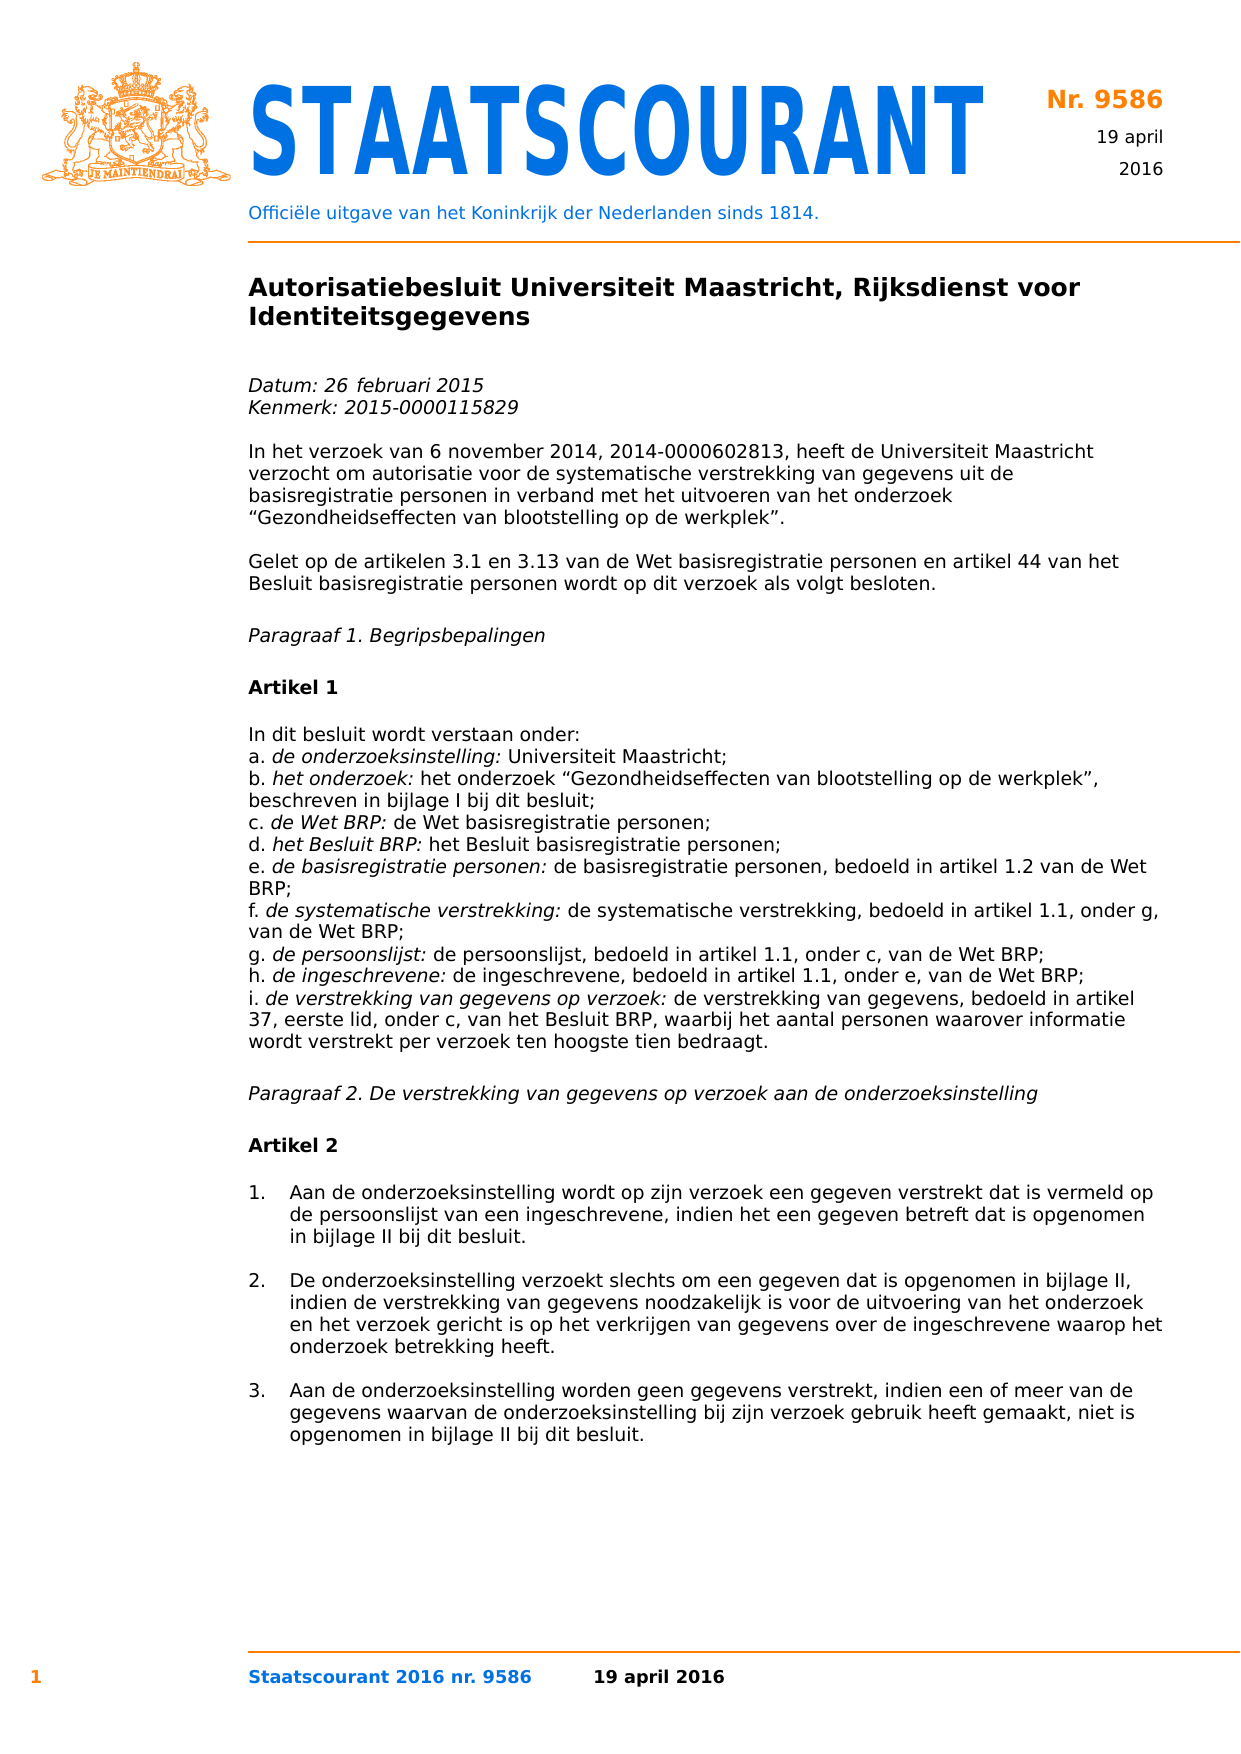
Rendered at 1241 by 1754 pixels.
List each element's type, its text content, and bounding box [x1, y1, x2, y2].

text 3. Aan de onderzoeksinstelling worden geen gegevens verstrekt, indien een of meer van de gegevens waarvan de onderzoeksinstelling bij zijn verzoek gebruik heeft gemaakt, niet is opgenomen in bijlage II bij dit besluit. [248, 1380, 1163, 1446]
text 1. Aan de onderzoeksinstelling wordt op zijn verzoek een gegeven verstrekt dat is vermeld op de persoonslijst van een ingeschrevene, indien het een gegeven betreft dat is opgenomen in bijlage II bij dit besluit. [248, 1182, 1163, 1248]
text c. de Wet BRP: de Wet basisregistratie personen; [248, 812, 1163, 833]
text In dit besluit wordt verstaan onder: [248, 724, 1163, 746]
text Kenmerk: 2015-0000115829 [248, 397, 1163, 419]
text d. het Besluit BRP: het Besluit basisregistratie personen; [248, 833, 1163, 856]
text In het verzoek van 6 november 2014, 2014-0000602813, heeft de Universiteit Maastricht verzocht om autorisatie voor de systematische verstrekking van gegevens uit de basisregistratie personen in verband met het uitvoeren van het onderzoek “Gezondheidseffecten van blootstelling op de werkplek”. [248, 441, 1163, 529]
table_cell 2016 [998, 153, 1240, 203]
text Gelet op de artikelen 3.1 en 3.13 van de Wet basisregistratie personen en artikel 44 van het Besluit basisregistratie personen wordt op dit verzoek als volgt besloten. [248, 551, 1163, 595]
text e. de basisregistratie personen: de basisregistratie personen, bedoeld in artikel 1.2 van de Wet BRP; [248, 856, 1163, 899]
table_header STAATSCOURANT [248, 62, 998, 203]
table_cell Officiële uitgave van het Koninkrijk der Nederlanden sinds 1814. [248, 203, 1240, 241]
text 2. De onderzoeksinstelling verzoekt slechts om een gegeven dat is opgenomen in bijlage II, indien de verstrekking van gegevens noodzakelijk is voor de uitvoering van het onderzoek en het verzoek gericht is op het verkrijgen van gegevens over de ingeschrevene waarop het onderzoek betrekking heeft. [248, 1270, 1163, 1358]
table_header Nr. 9586 [998, 62, 1240, 121]
text b. het onderzoek: het onderzoek “Gezondheidseffecten van blootstelling op de werkplek”, beschreven in bijlage I bij dit besluit; [248, 768, 1163, 812]
text h. de ingeschrevene: de ingeschrevene, bedoeld in artikel 1.1, onder e, van de Wet BRP; [248, 965, 1163, 987]
subtitle Artikel 1 [248, 677, 1163, 699]
text Datum: 26 februari 2015 [248, 375, 1163, 397]
table_cell 19 april [998, 121, 1240, 153]
text g. de persoonslijst: de persoonslijst, bedoeld in artikel 1.1, onder c, van de Wet BRP; [248, 943, 1163, 965]
table_header [25, 62, 248, 241]
text f. de systematische verstrekking: de systematische verstrekking, bedoeld in artikel 1.1, onder g, van de Wet BRP; [248, 899, 1163, 943]
text i. de verstrekking van gegevens op verzoek: de verstrekking van gegevens, bedoeld in artikel 37, eerste lid, onder c, van het Besluit BRP, waarbij het aantal personen waarover informatie wordt verstrekt per verzoek ten hoogste tien bedraagt. [248, 987, 1163, 1053]
subtitle Paragraaf 1. Begripsbepalingen [248, 625, 1163, 647]
picture [41, 62, 231, 186]
subtitle Autorisatiebesluit Universiteit Maastricht, Rijksdienst voor Identiteitsgegevens [248, 273, 1163, 331]
subtitle Artikel 2 [248, 1135, 1163, 1157]
text a. de onderzoeksinstelling: Universiteit Maastricht; [248, 746, 1163, 768]
subtitle Paragraaf 2. De verstrekking van gegevens op verzoek aan de onderzoeksinstelling [248, 1083, 1163, 1105]
